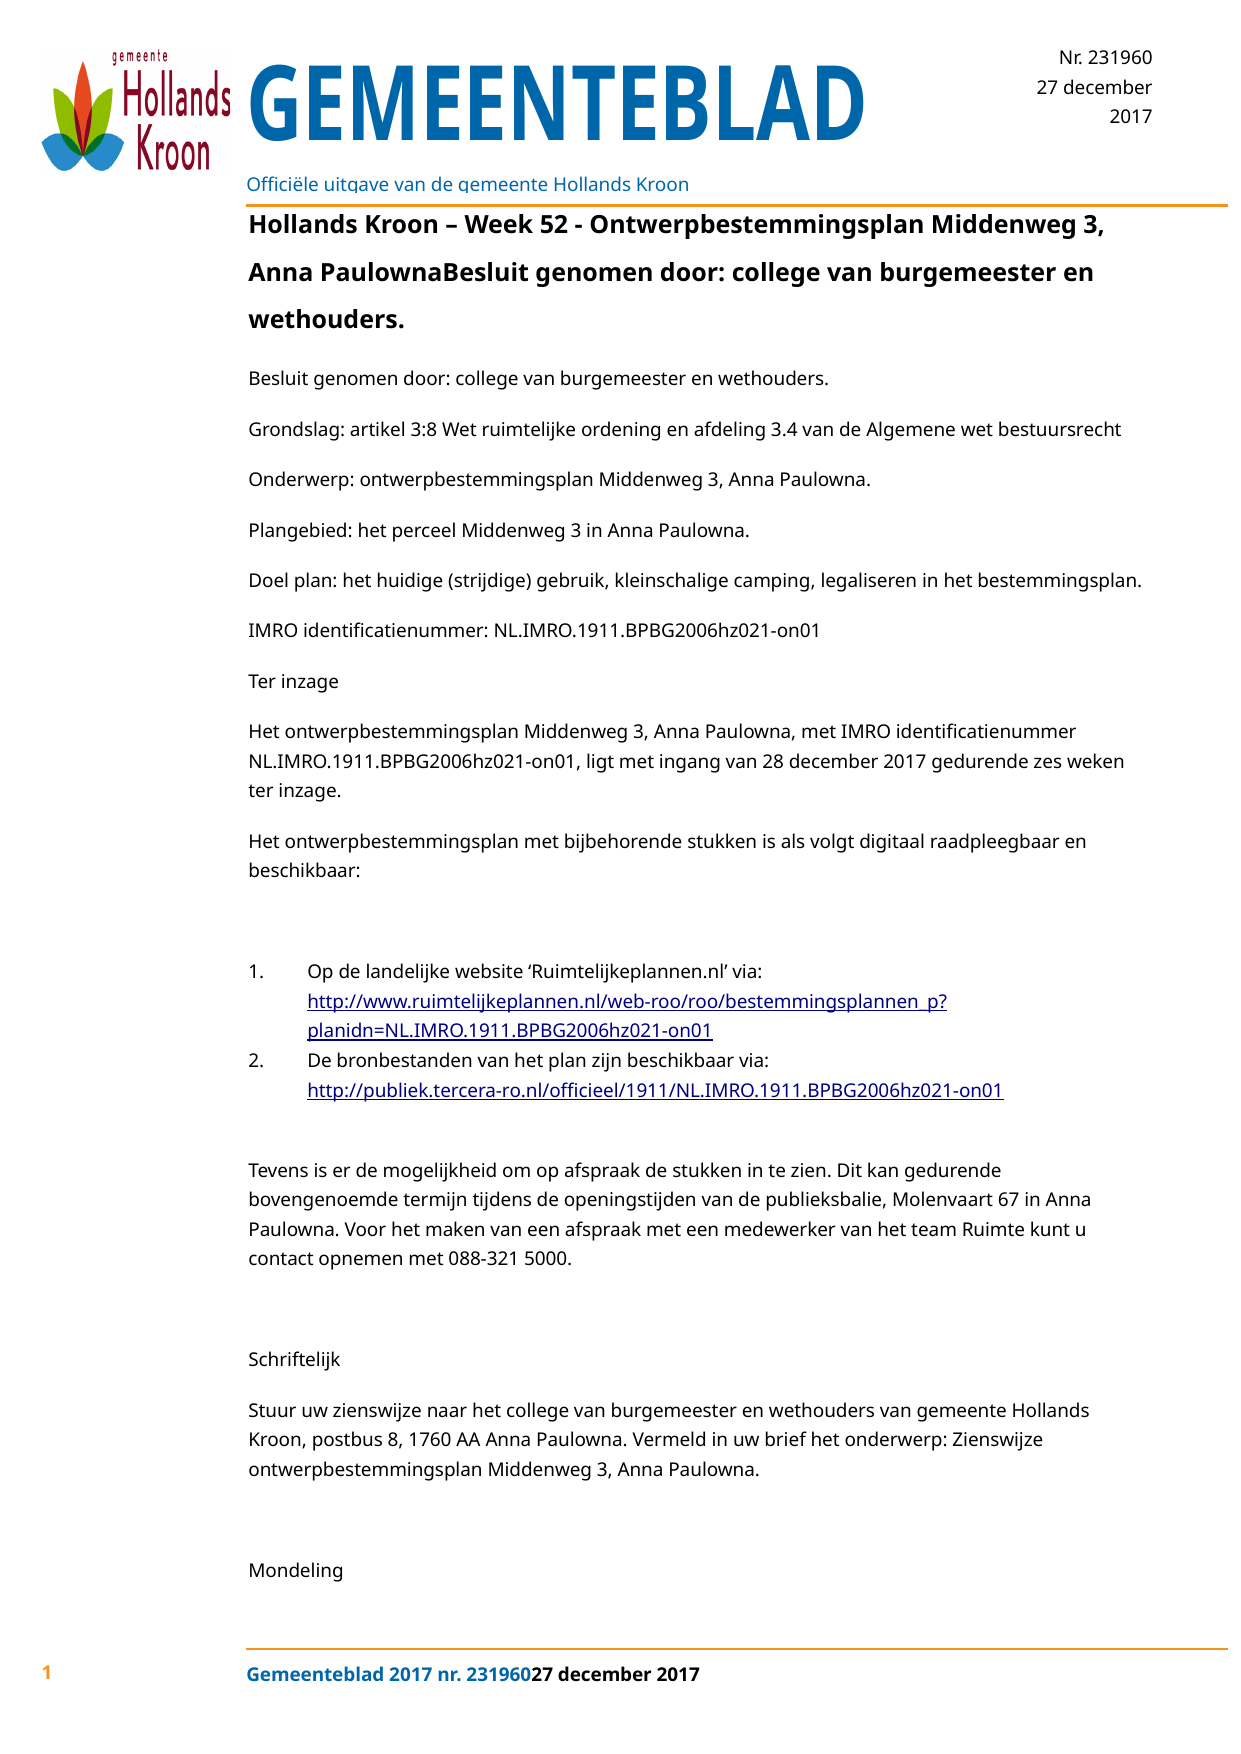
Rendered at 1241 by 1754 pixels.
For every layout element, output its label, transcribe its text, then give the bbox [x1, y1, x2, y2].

list Op de landelijke website ‘Ruimtelijkeplannen.nl’ via: [248, 958, 1152, 984]
text Tevens is er de mogelijkheid om op afspraak de stukken in te zien. Dit kan gedurende bovengenoemde termijn tijdens de openingstijden van de publieksbalie, Molenvaart 67 in Anna Paulowna. Voor het maken van een afspraak met een medewerker van het team Ruimte kunt u contact opnemen met 088-321 5000. [248, 1157, 1152, 1271]
text Stuur uw zienswijze naar het college van burgemeester en wethouders van gemeente Hollands Kroon, postbus 8, 1760 AA Anna Paulowna. Vermeld in uw brief het onderwerp: Zienswijze ontwerpbestemmingsplan Middenweg 3, Anna Paulowna. [248, 1397, 1152, 1482]
text Schriftelijk [248, 1346, 1152, 1372]
list De bronbestanden van het plan zijn beschikbaar via: [248, 1047, 1152, 1073]
picture [41, 47, 231, 172]
text Plangebied: het perceel Middenweg 3 in Anna Paulowna. [248, 517, 1152, 542]
text IMRO identificatienummer: NL.IMRO.1911.BPBG2006hz021-on01 [248, 618, 1152, 643]
text Hollands Kroon – Week 52 - Ontwerpbestemmingsplan Middenweg 3, Anna PaulownaBesluit genomen door: college van burgemeester en wethouders. [248, 207, 1152, 336]
text Besluit genomen door: college van burgemeester en wethouders. [248, 366, 1152, 391]
text Ter inzage [248, 668, 1152, 694]
text Het ontwerpbestemmingsplan Middenweg 3, Anna Paulowna, met IMRO identificatienummer NL.IMRO.1911.BPBG2006hz021-on01, ligt met ingang van 28 december 2017 gedurende zes weken ter inzage. [248, 718, 1152, 803]
text Mondeling [248, 1557, 1152, 1582]
text Doel plan: het huidige (strijdige) gebruik, kleinschalige camping, legaliseren in het bestemmingsplan. [248, 567, 1152, 593]
list http://publiek.tercera-ro.nl/officieel/1911/NL.IMRO.1911.BPBG2006hz021-on01 [248, 1077, 1152, 1102]
text Onderwerp: ontwerpbestemmingsplan Middenweg 3, Anna Paulowna. [248, 466, 1152, 492]
list http://www.ruimtelijkeplannen.nl/web-roo/roo/bestemmingsplannen_p?planidn=NL.IMRO.1911.BPBG2006hz021-on01 [248, 988, 1152, 1043]
text Het ontwerpbestemmingsplan met bijbehorende stukken is als volgt digitaal raadpleegbaar en beschikbaar: [248, 828, 1152, 883]
text Grondslag: artikel 3:8 Wet ruimtelijke ordening en afdeling 3.4 van de Algemene wet bestuursrecht [248, 416, 1152, 442]
